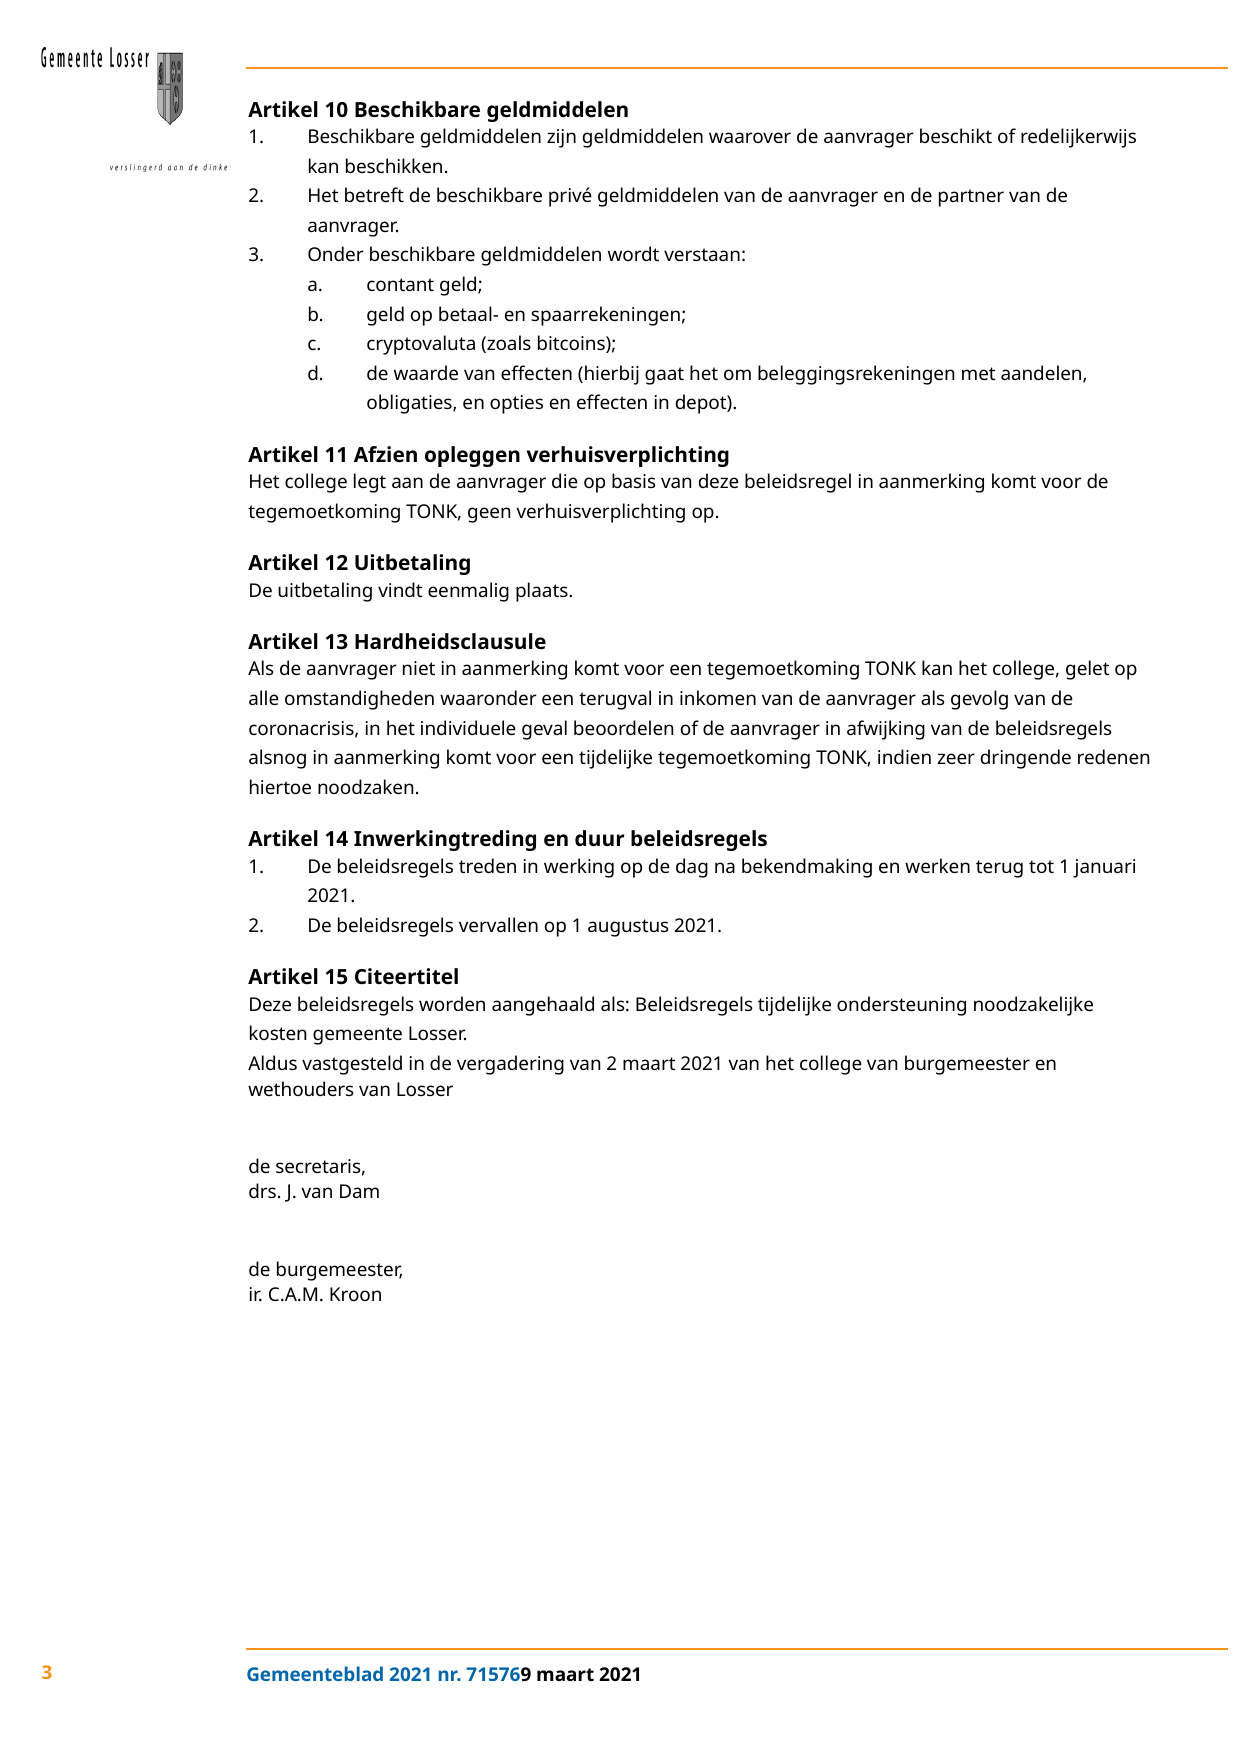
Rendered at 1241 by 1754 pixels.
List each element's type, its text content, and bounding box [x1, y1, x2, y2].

list Beschikbare geldmiddelen zijn geldmiddelen waarover de aanvrager beschikt of redelijkerwijs kan beschikken. [248, 123, 1152, 178]
text De uitbetaling vindt eenmalig plaats. [248, 577, 1152, 602]
text Artikel 14 Inwerkingtreding en duur beleidsregels [248, 824, 1152, 853]
list geld op betaal- en spaarrekeningen; [307, 301, 1152, 326]
text Artikel 13 Hardheidsclausule [248, 627, 1152, 656]
text de secretaris, [248, 1153, 1152, 1179]
list De beleidsregels vervallen op 1 augustus 2021. [248, 912, 1152, 938]
text Aldus vastgesteld in de vergadering van 2 maart 2021 van het college van burgemeester en wethouders van Losser [248, 1050, 1152, 1101]
text Als de aanvrager niet in aanmerking komt voor een tegemoetkoming TONK kan het college, gelet op alle omstandigheden waaronder een terugval in inkomen van de aanvrager als gevolg van de coronacrisis, in het individuele geval beoordelen of de aanvrager in afwijking van de beleidsregels alsnog in aanmerking komt voor een tijdelijke tegemoetkoming TONK, indien zeer dringende redenen hiertoe noodzaken. [248, 656, 1152, 800]
text Deze beleidsregels worden aangehaald als: Beleidsregels tijdelijke ondersteuning noodzakelijke kosten gemeente Losser. [248, 991, 1152, 1046]
picture [41, 47, 231, 172]
text drs. J. van Dam [248, 1179, 1152, 1204]
list cryptovaluta (zoals bitcoins); [307, 330, 1152, 356]
text Artikel 12 Uitbetaling [248, 548, 1152, 577]
text Het college legt aan de aanvrager die op basis van deze beleidsregel in aanmerking komt voor de tegemoetkoming TONK, geen verhuisverplichting op. [248, 468, 1152, 524]
text Artikel 15 Citeertitel [248, 962, 1152, 991]
list de waarde van effecten (hierbij gaat het om beleggingsrekeningen met aandelen, obligaties, en opties en effecten in depot). [307, 360, 1152, 415]
list Het betreft de beschikbare privé geldmiddelen van de aanvrager en de partner van de aanvrager. [248, 182, 1152, 238]
list Onder beschikbare geldmiddelen wordt verstaan: [248, 242, 1152, 267]
text de burgemeester, [248, 1256, 1152, 1282]
list De beleidsregels treden in werking op de dag na bekendmaking en werken terug tot 1 januari 2021. [248, 853, 1152, 908]
text ir. C.A.M. Kroon [248, 1282, 1152, 1307]
text Artikel 10 Beschikbare geldmiddelen [248, 95, 1152, 123]
list contant geld; [307, 271, 1152, 297]
text Artikel 11 Afzien opleggen verhuisverplichting [248, 440, 1152, 468]
